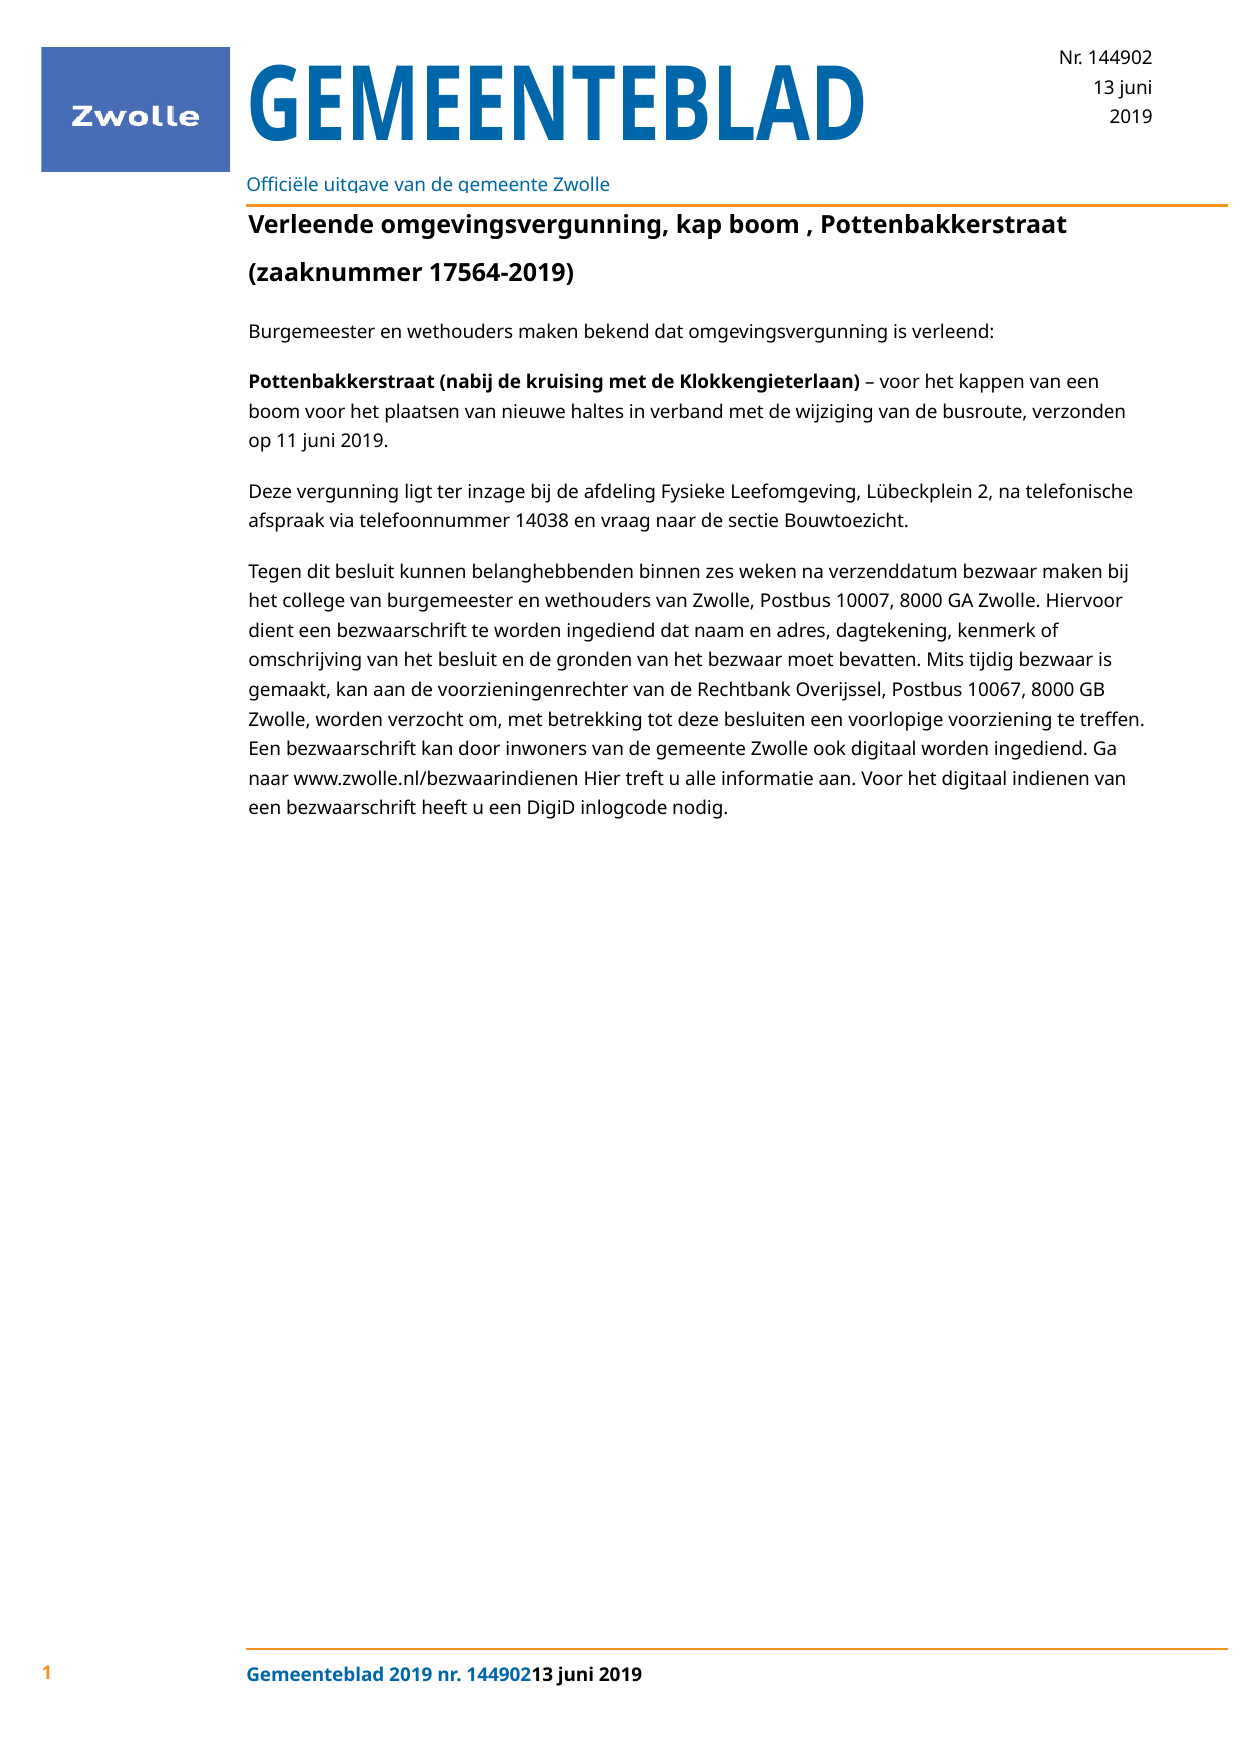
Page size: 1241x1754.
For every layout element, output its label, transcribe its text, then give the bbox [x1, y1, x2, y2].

text Pottenbakkerstraat (nabij de kruising met de Klokkengieterlaan) – voor het kappen van een boom voor het plaatsen van nieuwe haltes in verband met de wijziging van de busroute, verzonden op 11 juni 2019. [248, 368, 1152, 453]
text Burgemeester en wethouders maken bekend dat omgevingsvergunning is verleend: [248, 318, 1152, 344]
text Deze vergunning ligt ter inzage bij de afdeling Fysieke Leefomgeving, Lübeckplein 2, na telefonische afspraak via telefoonnummer 14038 en vraag naar de sectie Bouwtoezicht. [248, 478, 1152, 533]
picture [41, 47, 231, 172]
text Tegen dit besluit kunnen belanghebbenden binnen zes weken na verzenddatum bezwaar maken bij het college van burgemeester en wethouders van Zwolle, Postbus 10007, 8000 GA Zwolle. Hiervoor dient een bezwaarschrift te worden ingediend dat naam en adres, dagtekening, kenmerk of omschrijving van het besluit en de gronden van het bezwaar moet bevatten. Mits tijdig bezwaar is gemaakt, kan aan de voorzieningenrechter van de Rechtbank Overijssel, Postbus 10067, 8000 GB Zwolle, worden verzocht om, met betrekking tot deze besluiten een voorlopige voorziening te treffen. Een bezwaarschrift kan door inwoners van de gemeente Zwolle ook digitaal worden ingediend. Ga naar www.zwolle.nl/bezwaarindienen Hier treft u alle informatie aan. Voor het digitaal indienen van een bezwaarschrift heeft u een DigiD inlogcode nodig. [248, 558, 1152, 820]
text Verleende omgevingsvergunning, kap boom , Pottenbakkerstraat (zaaknummer 17564-2019) [248, 207, 1152, 288]
